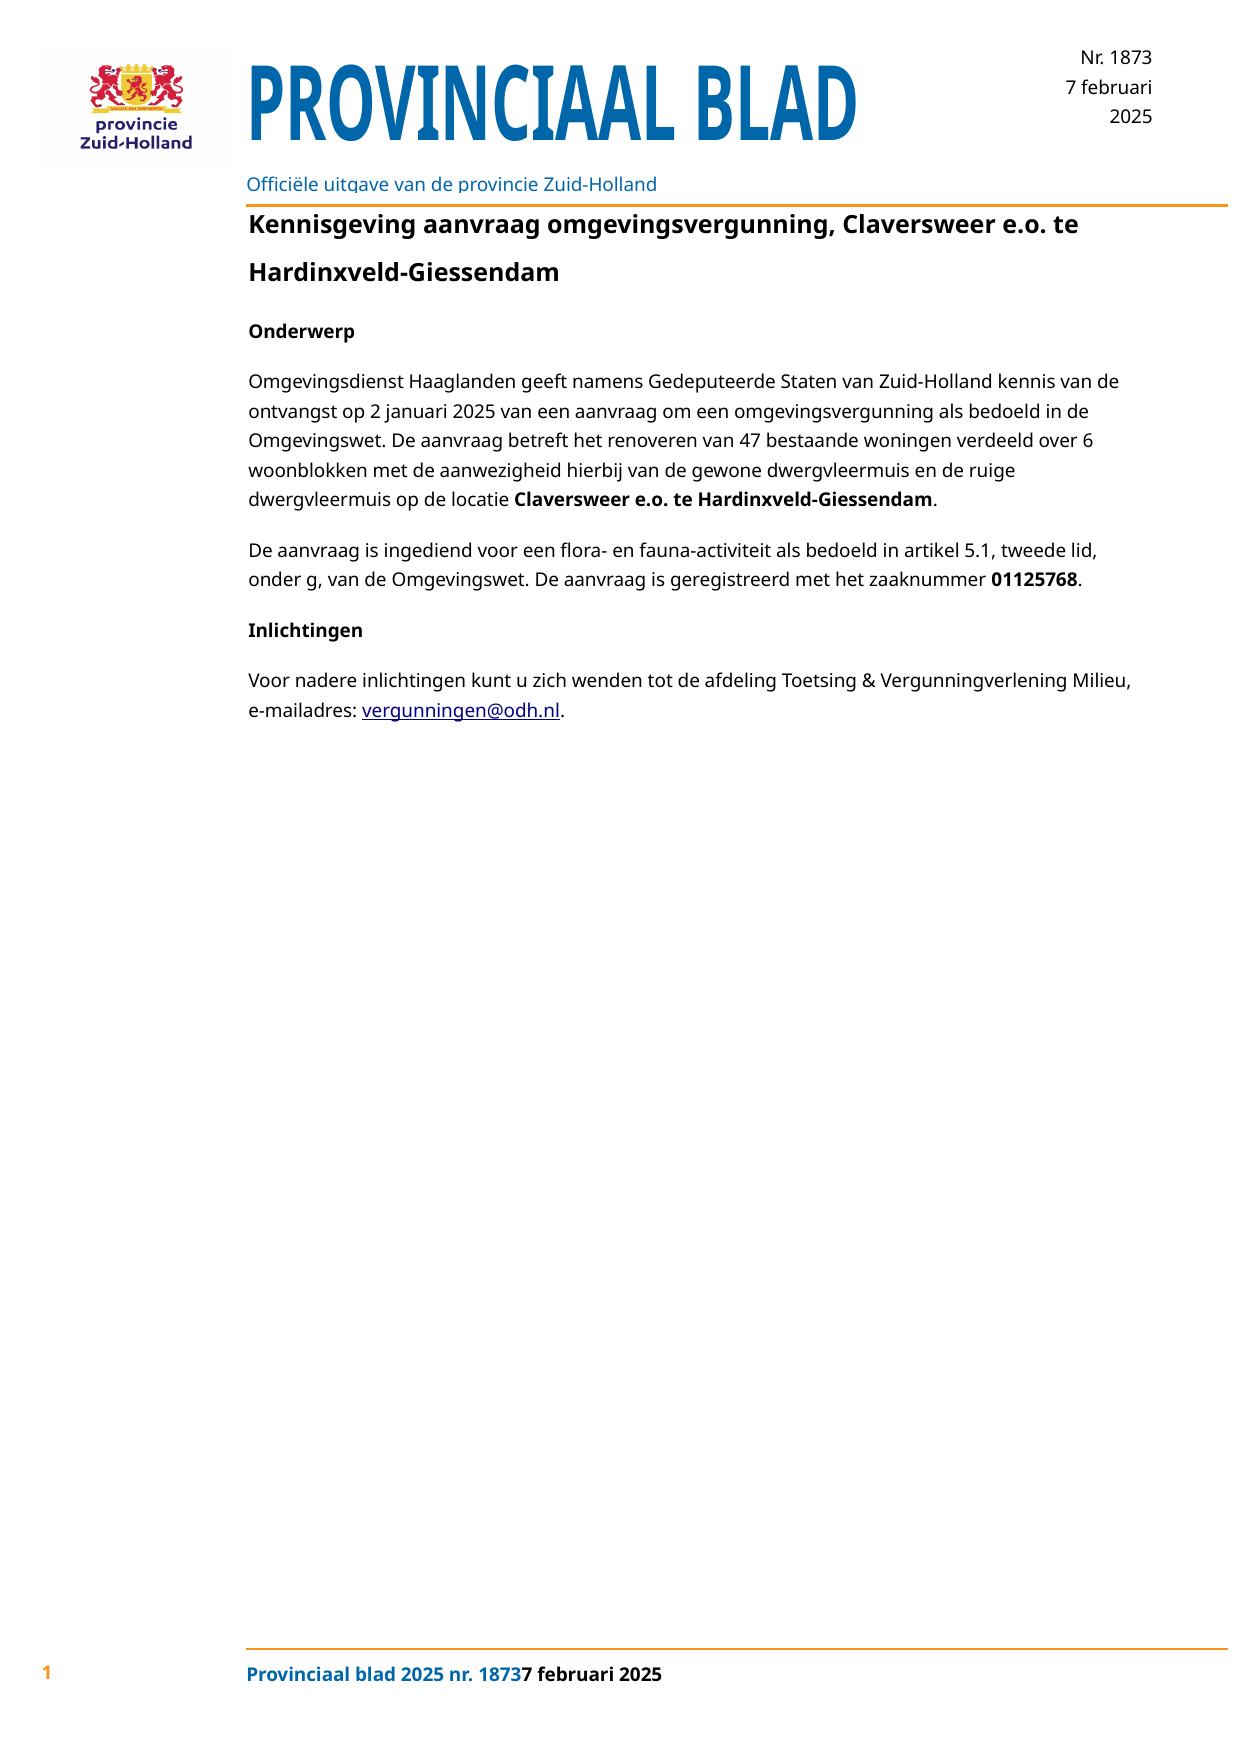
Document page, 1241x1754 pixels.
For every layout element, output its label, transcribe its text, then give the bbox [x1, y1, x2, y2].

text Kennisgeving aanvraag omgevingsvergunning, Claversweer e.o. te Hardinxveld-Giessendam [248, 207, 1152, 288]
picture [41, 47, 231, 172]
text Onderwerp [248, 318, 1152, 344]
text Voor nadere inlichtingen kunt u zich wenden tot de afdeling Toetsing & Vergunningverlening Milieu, e-mailadres: vergunningen@odh.nl. [248, 667, 1152, 723]
text Inlichtingen [248, 617, 1152, 643]
text De aanvraag is ingediend voor een flora- en fauna-activiteit als bedoeld in artikel 5.1, tweede lid, onder g, van de Omgevingswet. De aanvraag is geregistreerd met het zaaknummer 01125768. [248, 537, 1152, 592]
text Omgevingsdienst Haaglanden geeft namens Gedeputeerde Staten van Zuid-Holland kennis van de ontvangst op 2 januari 2025 van een aanvraag om een omgevingsvergunning als bedoeld in de Omgevingswet. De aanvraag betreft het renoveren van 47 bestaande woningen verdeeld over 6 woonblokken met de aanwezigheid hierbij van de gewone dwergvleermuis en de ruige dwergvleermuis op de locatie Claversweer e.o. te Hardinxveld-Giessendam. [248, 368, 1152, 512]
